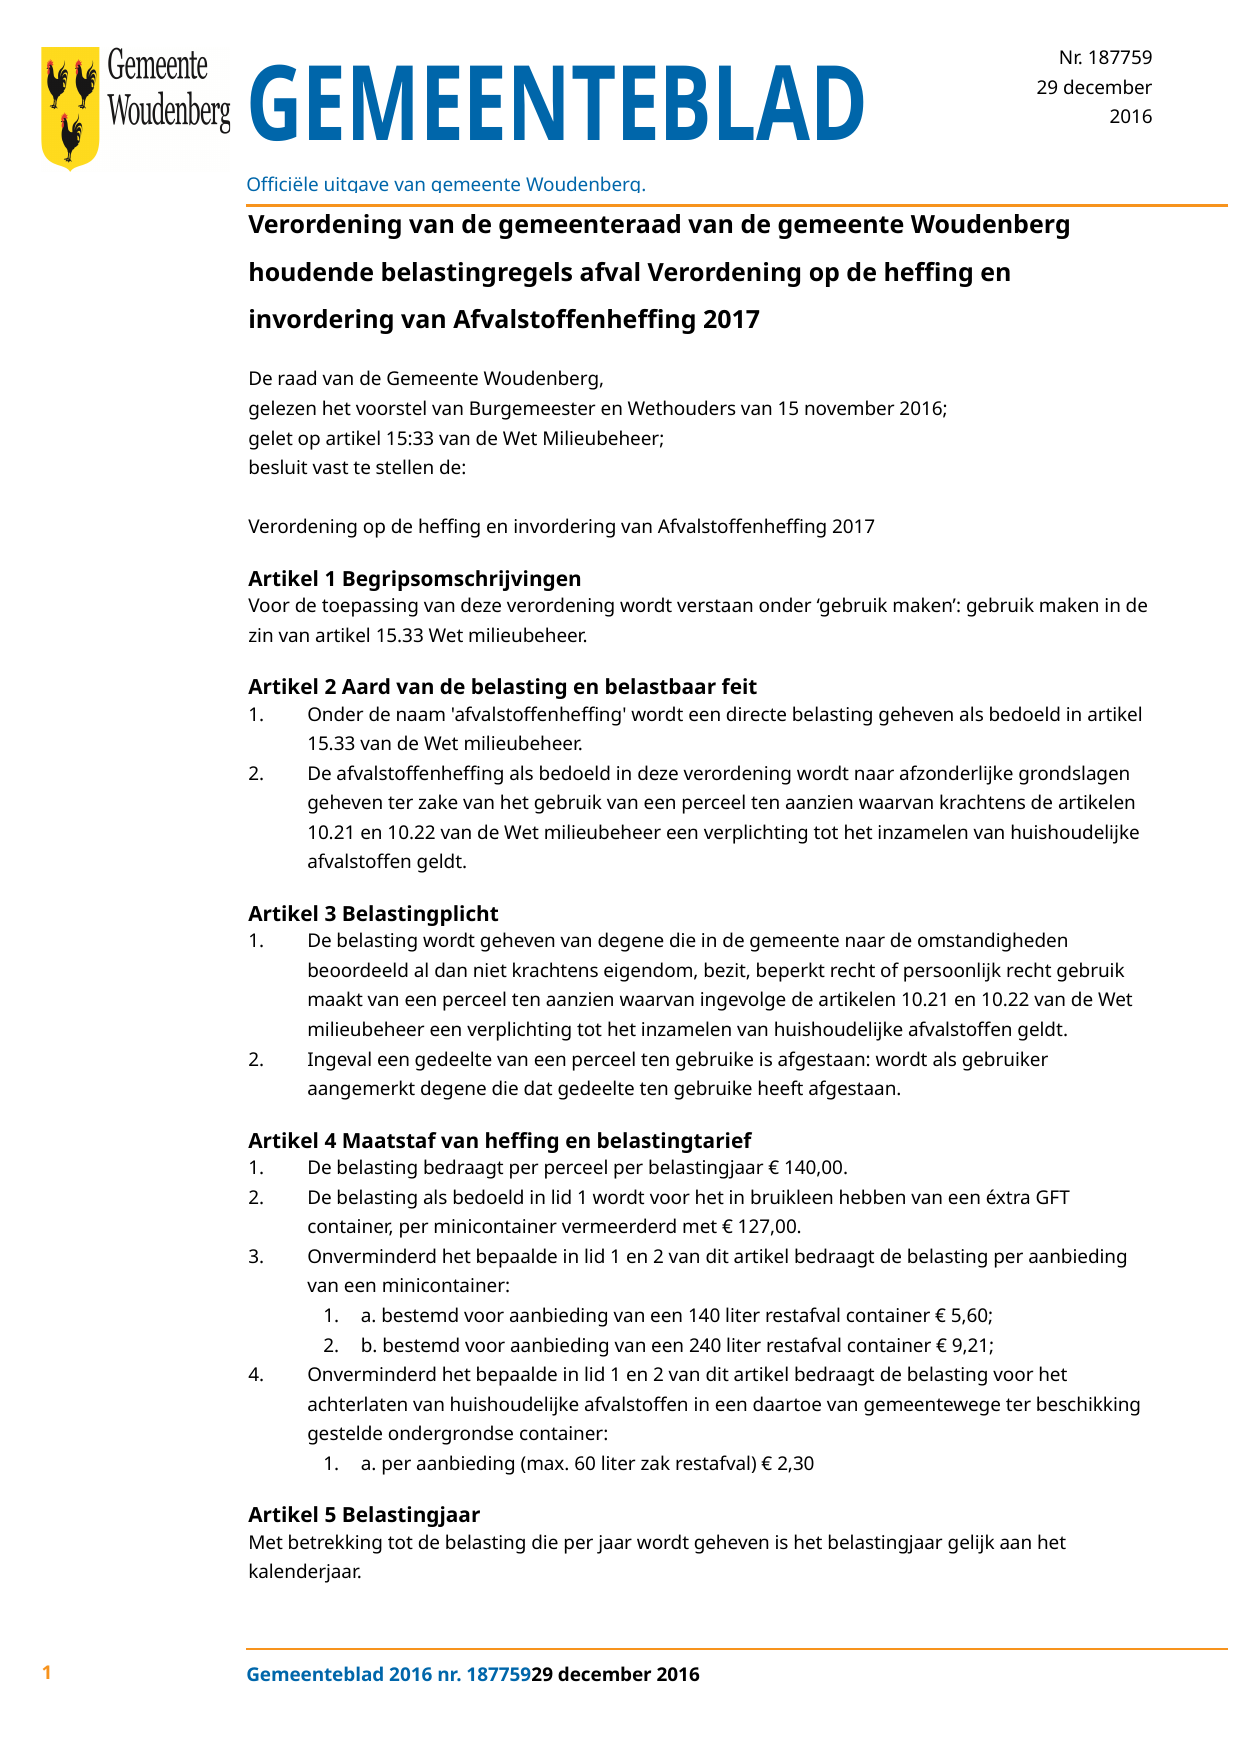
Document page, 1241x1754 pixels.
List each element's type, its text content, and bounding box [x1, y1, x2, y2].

text Voor de toepassing van deze verordening wordt verstaan onder ‘gebruik maken’: gebruik maken in de zin van artikel 15.33 Wet milieubeheer. [248, 592, 1152, 648]
list a. per aanbieding (max. 60 liter zak restafval) € 2,30 [323, 1450, 1152, 1476]
list b. bestemd voor aanbieding van een 240 liter restafval container € 9,21; [323, 1332, 1152, 1357]
text besluit vast te stellen de: [248, 454, 1152, 480]
text Artikel 4 Maatstaf van heffing en belastingtarief [248, 1126, 1152, 1154]
list De belasting wordt geheven van degene die in de gemeente naar de omstandigheden beoordeeld al dan niet krachtens eigendom, bezit, beperkt recht of persoonlijk recht gebruik maakt van een perceel ten aanzien waarvan ingevolge de artikelen 10.21 en 10.22 van de Wet milieubeheer een verplichting tot het inzamelen van huishoudelijke afvalstoffen geldt. [248, 927, 1152, 1042]
text gelezen het voorstel van Burgemeester en Wethouders van 15 november 2016; [248, 395, 1152, 421]
text Verordening op de heffing en invordering van Afvalstoffenheffing 2017 [248, 513, 1152, 539]
text Artikel 1 Begripsomschrijvingen [248, 564, 1152, 592]
list De belasting als bedoeld in lid 1 wordt voor het in bruikleen hebben van een éxtra GFT container, per minicontainer vermeerderd met € 127,00. [248, 1184, 1152, 1239]
list Onder de naam 'afvalstoffenheffing' wordt een directe belasting geheven als bedoeld in artikel 15.33 van de Wet milieubeheer. [248, 701, 1152, 756]
text gelet op artikel 15:33 van de Wet Milieubeheer; [248, 425, 1152, 450]
text Verordening van de gemeenteraad van de gemeente Woudenberg houdende belastingregels afval Verordening op de heffing en invordering van Afvalstoffenheffing 2017 [248, 207, 1152, 336]
text De raad van de Gemeente Woudenberg, [248, 366, 1152, 391]
list Ingeval een gedeelte van een perceel ten gebruike is afgestaan: wordt als gebruiker aangemerkt degene die dat gedeelte ten gebruike heeft afgestaan. [248, 1046, 1152, 1101]
text Artikel 2 Aard van de belasting en belastbaar feit [248, 672, 1152, 701]
picture [41, 47, 231, 172]
text Artikel 3 Belastingplicht [248, 899, 1152, 927]
list a. bestemd voor aanbieding van een 140 liter restafval container € 5,60; [323, 1302, 1152, 1328]
list De belasting bedraagt per perceel per belastingjaar € 140,00. [248, 1154, 1152, 1180]
text Met betrekking tot de belasting die per jaar wordt geheven is het belastingjaar gelijk aan het kalenderjaar. [248, 1529, 1152, 1584]
list Onverminderd het bepaalde in lid 1 en 2 van dit artikel bedraagt de belasting per aanbieding van een minicontainer: [248, 1243, 1152, 1298]
list Onverminderd het bepaalde in lid 1 en 2 van dit artikel bedraagt de belasting voor het achterlaten van huishoudelijke afvalstoffen in een daartoe van gemeentewege ter beschikking gestelde ondergrondse container: [248, 1361, 1152, 1446]
text Artikel 5 Belastingjaar [248, 1501, 1152, 1529]
list De afvalstoffenheffing als bedoeld in deze verordening wordt naar afzonderlijke grondslagen geheven ter zake van het gebruik van een perceel ten aanzien waarvan krachtens de artikelen 10.21 en 10.22 van de Wet milieubeheer een verplichting tot het inzamelen van huishoudelijke afvalstoffen geldt. [248, 760, 1152, 874]
